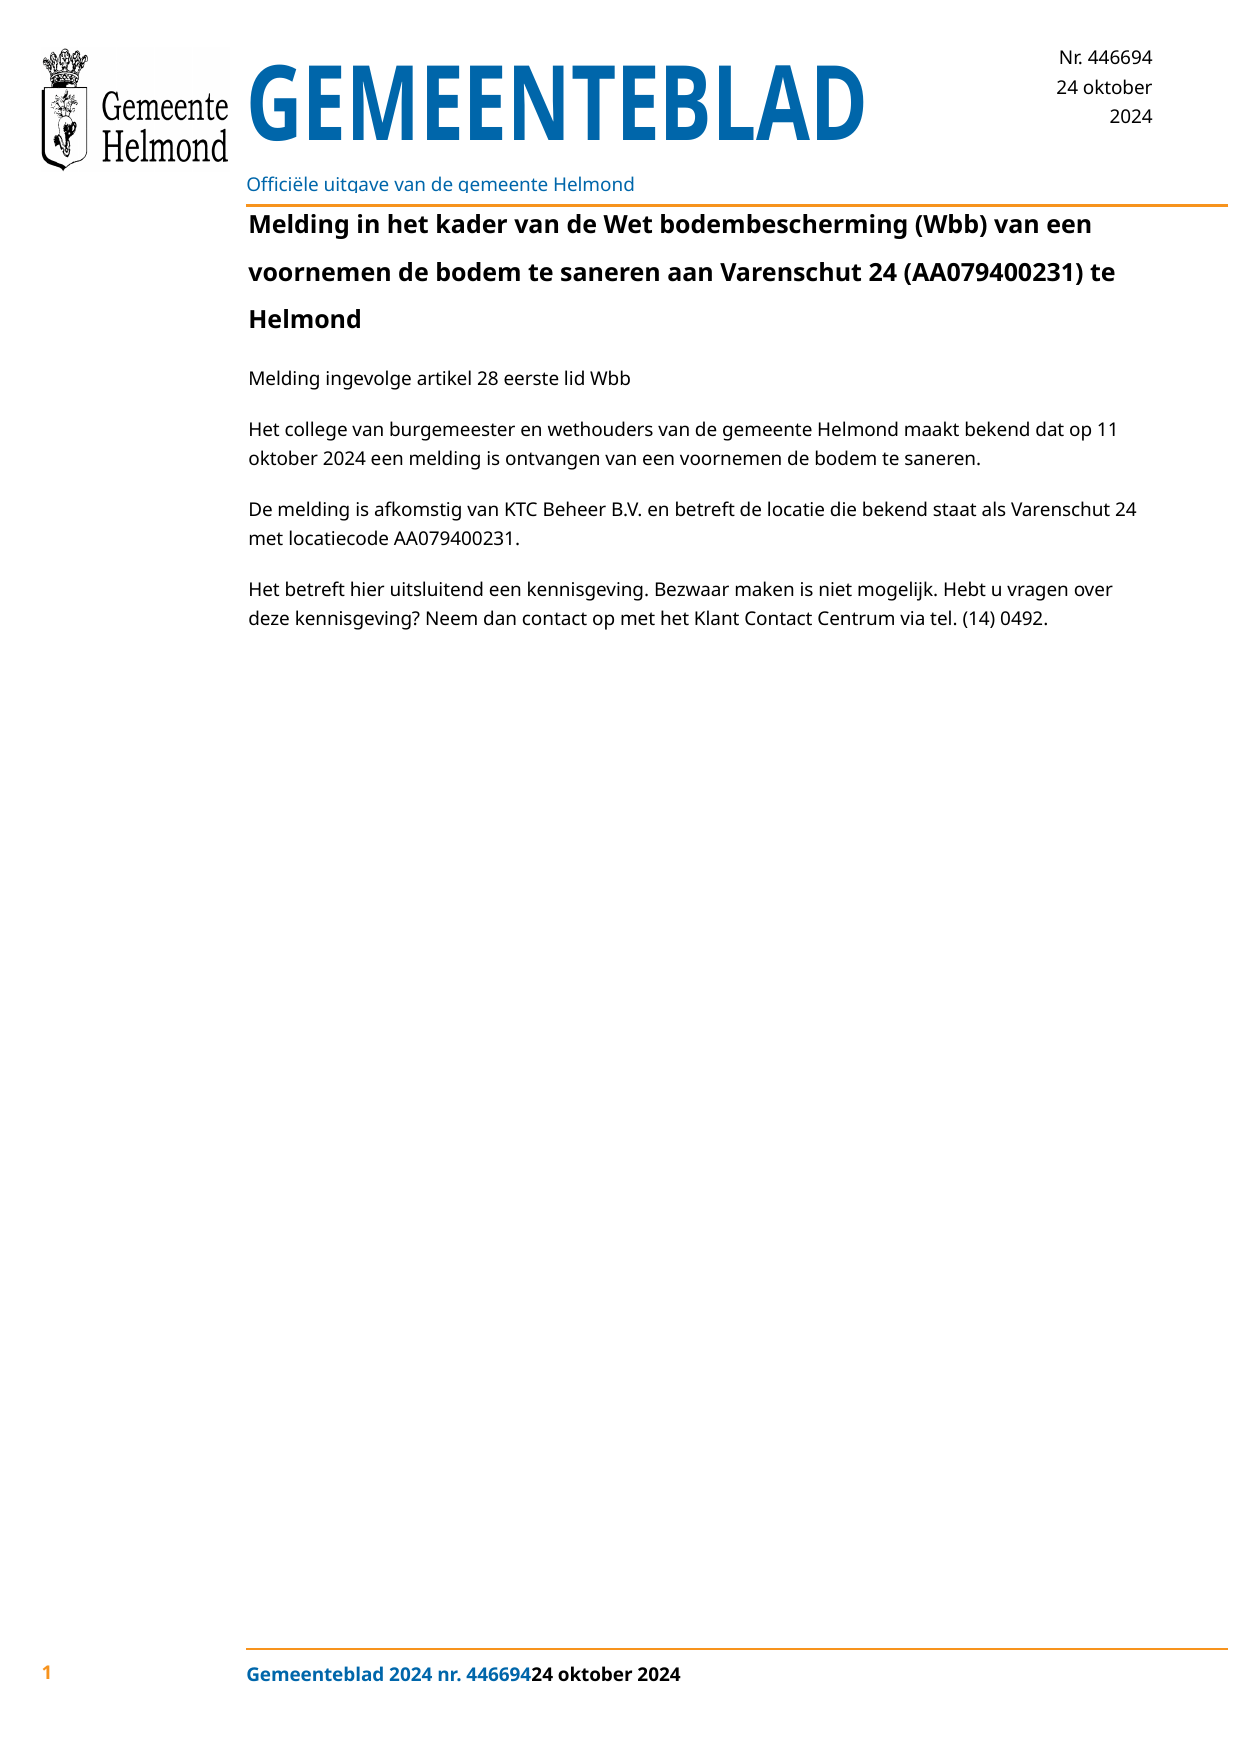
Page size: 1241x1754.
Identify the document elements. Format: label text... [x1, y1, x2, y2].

text Het college van burgemeester en wethouders van de gemeente Helmond maakt bekend dat op 11 oktober 2024 een melding is ontvangen van een voornemen de bodem te saneren. [248, 416, 1152, 471]
picture [41, 47, 231, 172]
text De melding is afkomstig van KTC Beheer B.V. en betreft de locatie die bekend staat als Varenschut 24 met locatiecode AA079400231. [248, 496, 1152, 551]
text Melding ingevolge artikel 28 eerste lid Wbb [248, 366, 1152, 391]
text Het betreft hier uitsluitend een kennisgeving. Bezwaar maken is niet mogelijk. Hebt u vragen over deze kennisgeving? Neem dan contact op met het Klant Contact Centrum via tel. (14) 0492. [248, 576, 1152, 631]
text Melding in het kader van de Wet bodembescherming (Wbb) van een voornemen de bodem te saneren aan Varenschut 24 (AA079400231) te Helmond [248, 207, 1152, 336]
